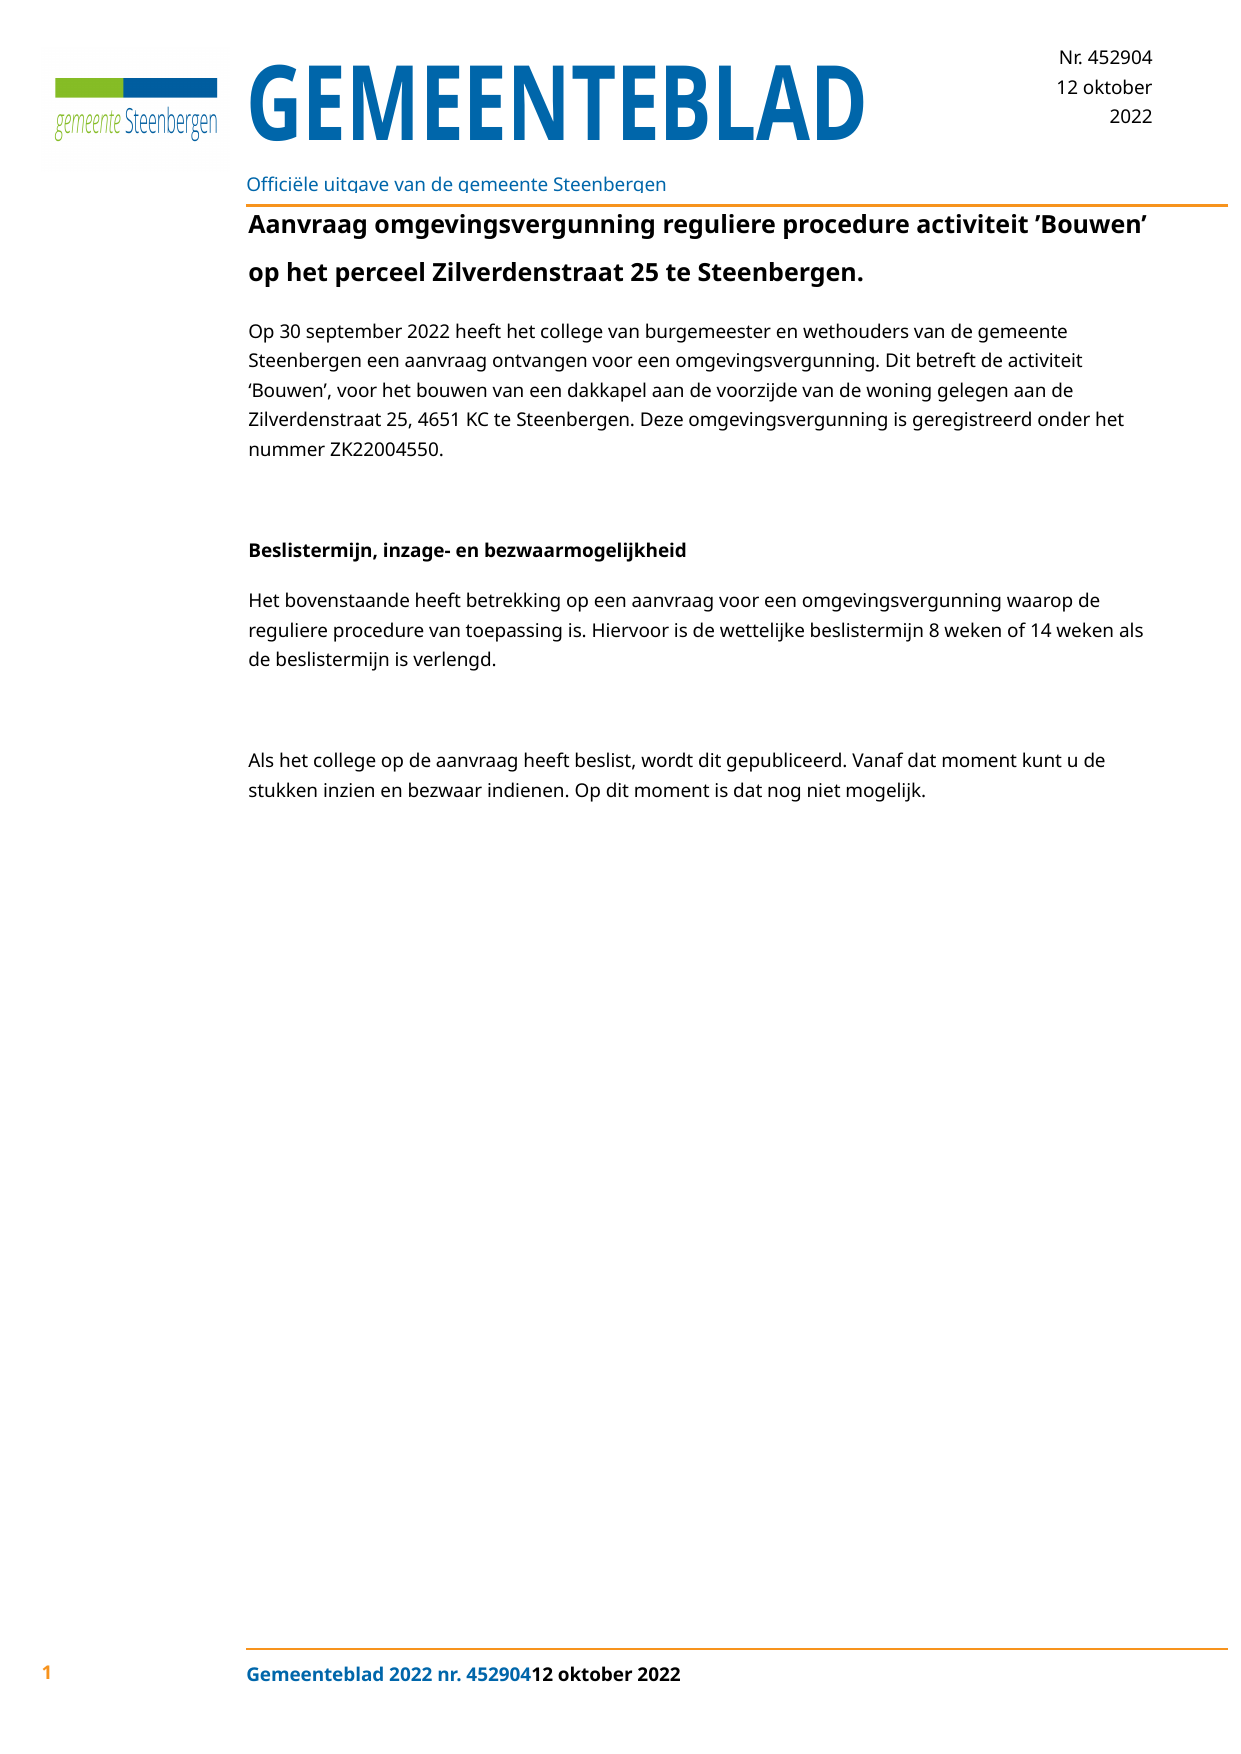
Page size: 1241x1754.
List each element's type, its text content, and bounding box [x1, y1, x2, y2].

text Het bovenstaande heeft betrekking op een aanvraag voor een omgevingsvergunning waarop de reguliere procedure van toepassing is. Hiervoor is de wettelijke beslistermijn 8 weken of 14 weken als de beslistermijn is verlengd. [248, 587, 1152, 672]
picture [41, 47, 231, 172]
text Aanvraag omgevingsvergunning reguliere procedure activiteit ’Bouwen’ op het perceel Zilverdenstraat 25 te Steenbergen. [248, 207, 1152, 288]
text Als het college op de aanvraag heeft beslist, wordt dit gepubliceerd. Vanaf dat moment kunt u de stukken inzien en bezwaar indienen. Op dit moment is dat nog niet mogelijk. [248, 747, 1152, 803]
text Beslistermijn, inzage- en bezwaarmogelijkheid [248, 537, 1152, 563]
text Op 30 september 2022 heeft het college van burgemeester en wethouders van de gemeente Steenbergen een aanvraag ontvangen voor een omgevingsvergunning. Dit betreft de activiteit ‘Bouwen’, voor het bouwen van een dakkapel aan de voorzijde van de woning gelegen aan de Zilverdenstraat 25, 4651 KC te Steenbergen. Deze omgevingsvergunning is geregistreerd onder het nummer ZK22004550. [248, 318, 1152, 462]
